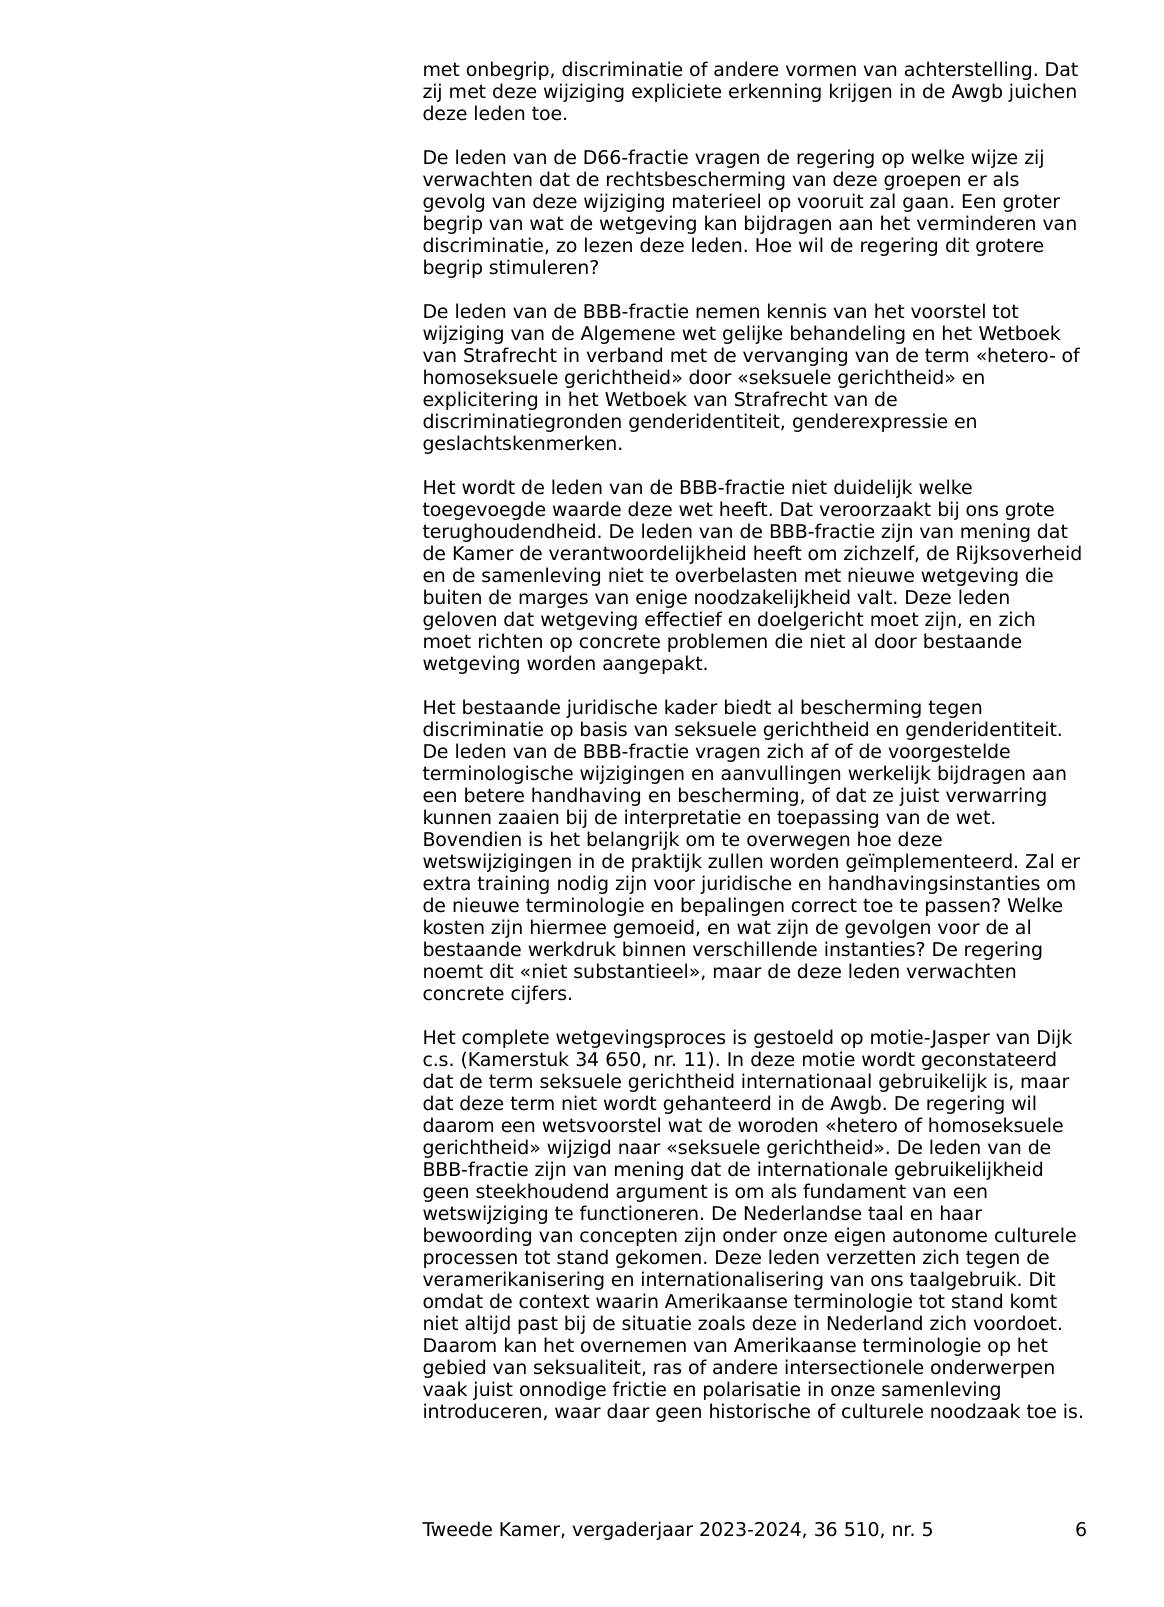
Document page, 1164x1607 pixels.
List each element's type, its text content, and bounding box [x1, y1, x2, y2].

text Het wordt de leden van de BBB-fractie niet duidelijk welke toegevoegde waarde deze wet heeft. Dat veroorzaakt bij ons grote terughoudendheid. De leden van de BBB-fractie zijn van mening dat de Kamer de verantwoordelijkheid heeft om zichzelf, de Rijksoverheid en de samenleving niet te overbelasten met nieuwe wetgeving die buiten de marges van enige noodzakelijkheid valt. Deze leden geloven dat wetgeving effectief en doelgericht moet zijn, en zich moet richten op concrete problemen die niet al door bestaande wetgeving worden aangepakt. [422, 477, 1087, 675]
text Het bestaande juridische kader biedt al bescherming tegen discriminatie op basis van seksuele gerichtheid en genderidentiteit. De leden van de BBB-fractie vragen zich af of de voorgestelde terminologische wijzigingen en aanvullingen werkelijk bijdragen aan een betere handhaving en bescherming, of dat ze juist verwarring kunnen zaaien bij de interpretatie en toepassing van de wet. Bovendien is het belangrijk om te overwegen hoe deze wetswijzigingen in de praktijk zullen worden geïmplementeerd. Zal er extra training nodig zijn voor juridische en handhavingsinstanties om de nieuwe terminologie en bepalingen correct toe te passen? Welke kosten zijn hiermee gemoeid, en wat zijn de gevolgen voor de al bestaande werkdruk binnen verschillende instanties? De regering noemt dit «niet substantieel», maar de deze leden verwachten concrete cijfers. [422, 697, 1087, 1005]
text Het complete wetgevingsproces is gestoeld op motie-Jasper van Dijk c.s. (Kamerstuk 34 650, nr. 11). In deze motie wordt geconstateerd dat de term seksuele gerichtheid internationaal gebruikelijk is, maar dat deze term niet wordt gehanteerd in de Awgb. De regering wil daarom een wetsvoorstel wat de woroden «hetero of homoseksuele gerichtheid» wijzigd naar «seksuele gerichtheid». De leden van de BBB-fractie zijn van mening dat de internationale gebruikelijkheid geen steekhoudend argument is om als fundament van een wetswijziging te functioneren. De Nederlandse taal en haar bewoording van concepten zijn onder onze eigen autonome culturele processen tot stand gekomen. Deze leden verzetten zich tegen de veramerikanisering en internationalisering van ons taalgebruik. Dit omdat de context waarin Amerikaanse terminologie tot stand komt niet altijd past bij de situatie zoals deze in Nederland zich voordoet. Daarom kan het overnemen van Amerikaanse terminologie op het gebied van seksualiteit, ras of andere intersectionele onderwerpen vaak juist onnodige frictie en polarisatie in onze samenleving introduceren, waar daar geen historische of culturele noodzaak toe is. [422, 1027, 1087, 1423]
text De leden van de D66-fractie vragen de regering op welke wijze zij verwachten dat de rechtsbescherming van deze groepen er als gevolg van deze wijziging materieel op vooruit zal gaan. Een groter begrip van wat de wetgeving kan bijdragen aan het verminderen van discriminatie, zo lezen deze leden. Hoe wil de regering dit grotere begrip stimuleren? [422, 147, 1087, 279]
text De leden van de BBB-fractie nemen kennis van het voorstel tot wijziging van de Algemene wet gelijke behandeling en het Wetboek van Strafrecht in verband met de vervanging van de term «hetero- of homoseksuele gerichtheid» door «seksuele gerichtheid» en explicitering in het Wetboek van Strafrecht van de discriminatiegronden genderidentiteit, genderexpressie en geslachtskenmerken. [422, 301, 1087, 455]
text met onbegrip, discriminatie of andere vormen van achterstelling. Dat zij met deze wijziging expliciete erkenning krijgen in de Awgb juichen deze leden toe. [422, 59, 1087, 125]
